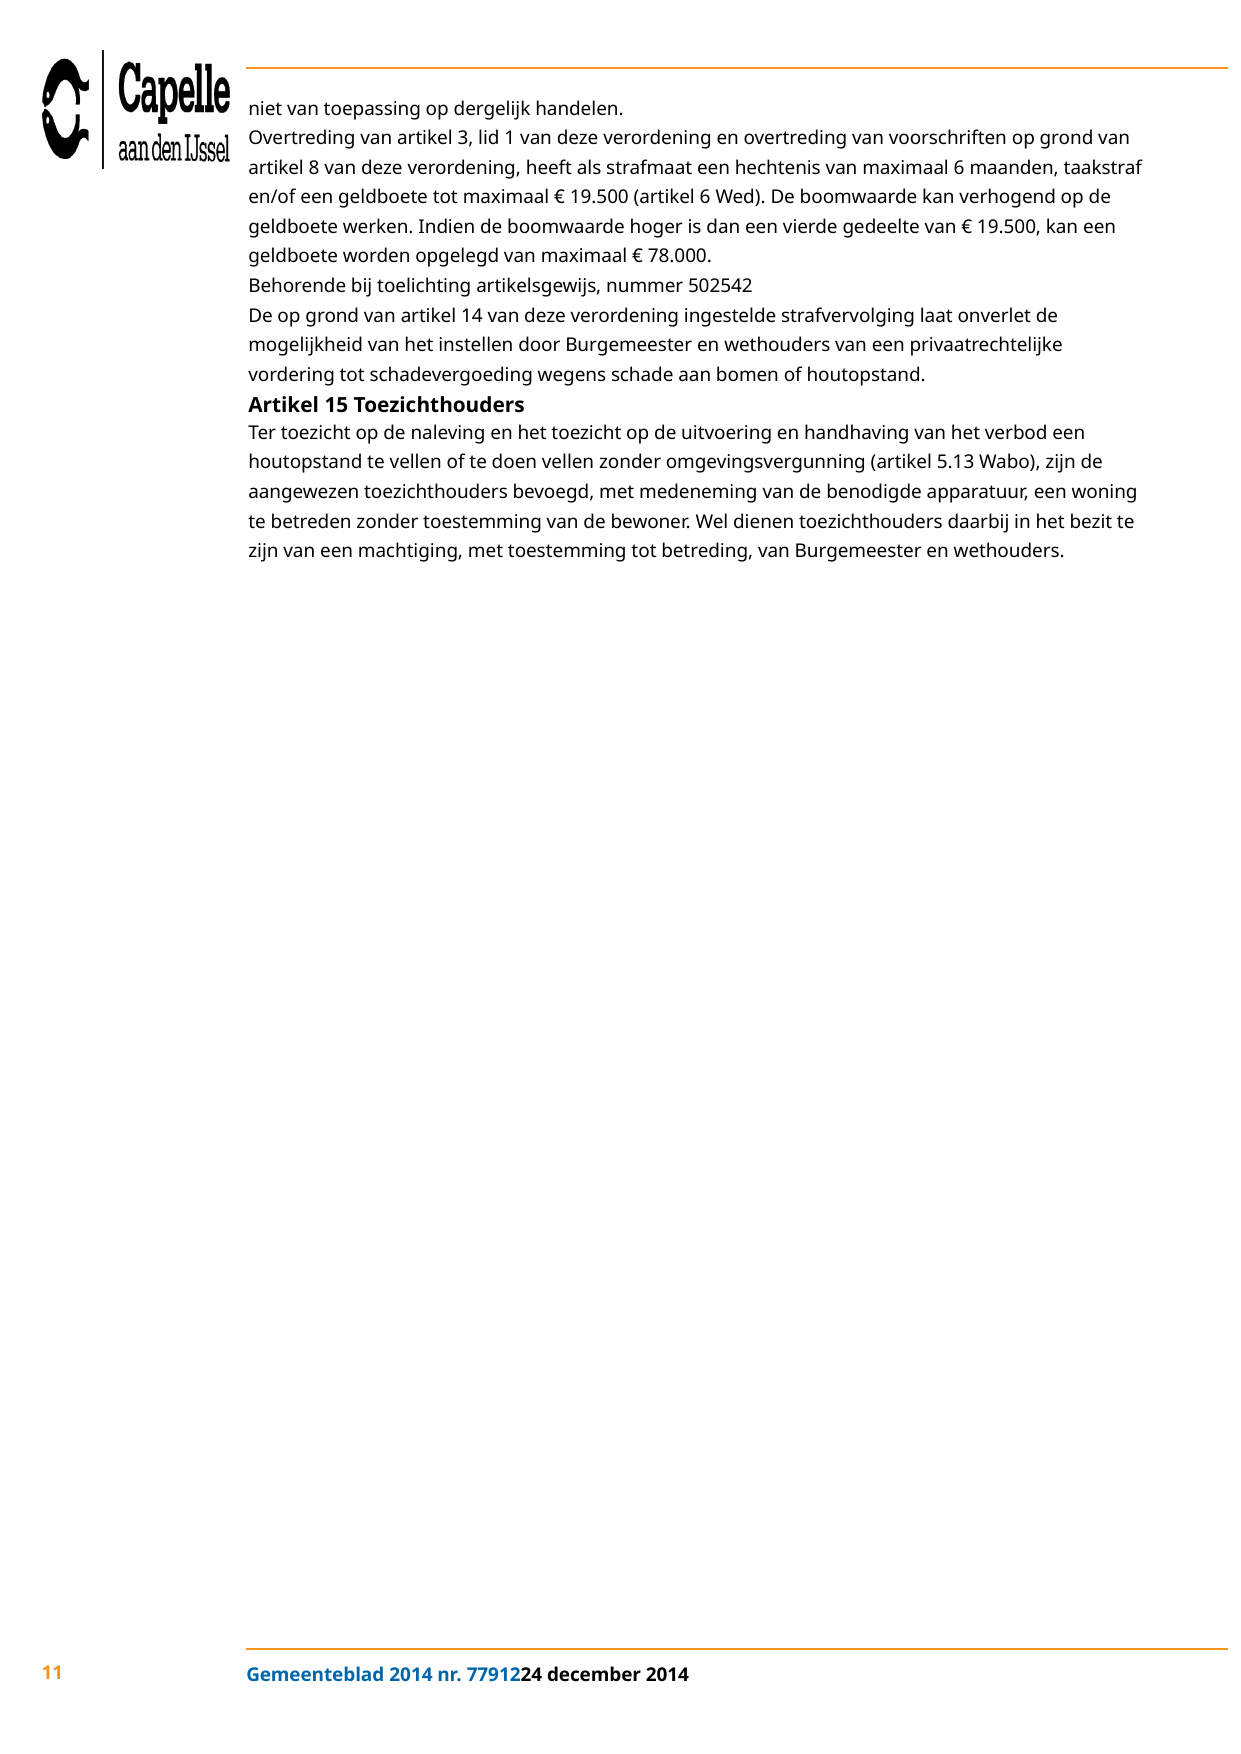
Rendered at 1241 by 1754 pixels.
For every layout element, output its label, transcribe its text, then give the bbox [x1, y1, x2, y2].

text Artikel 15 Toezichthouders [248, 391, 1152, 419]
picture [41, 47, 231, 172]
text niet van toepassing op dergelijk handelen. [248, 95, 1152, 121]
text Overtreding van artikel 3, lid 1 van deze verordening en overtreding van voorschriften op grond van artikel 8 van deze verordening, heeft als strafmaat een hechtenis van maximaal 6 maanden, taakstraf en/of een geldboete tot maximaal € 19.500 (artikel 6 Wed). De boomwaarde kan verhogend op de geldboete werken. Indien de boomwaarde hoger is dan een vierde gedeelte van € 19.500, kan een geldboete worden opgelegd van maximaal € 78.000. [248, 124, 1152, 268]
text Ter toezicht op de naleving en het toezicht op de uitvoering en handhaving van het verbod een houtopstand te vellen of te doen vellen zonder omgevingsvergunning (artikel 5.13 Wabo), zijn de aangewezen toezichthouders bevoegd, met medeneming van de benodigde apparatuur, een woning te betreden zonder toestemming van de bewoner. Wel dienen toezichthouders daarbij in het bezit te zijn van een machtiging, met toestemming tot betreding, van Burgemeester en wethouders. [248, 419, 1152, 563]
text De op grond van artikel 14 van deze verordening ingestelde strafvervolging laat onverlet de mogelijkheid van het instellen door Burgemeester en wethouders van een privaatrechtelijke vordering tot schadevergoeding wegens schade aan bomen of houtopstand. [248, 302, 1152, 387]
text Behorende bij toelichting artikelsgewijs, nummer 502542 [248, 272, 1152, 298]
